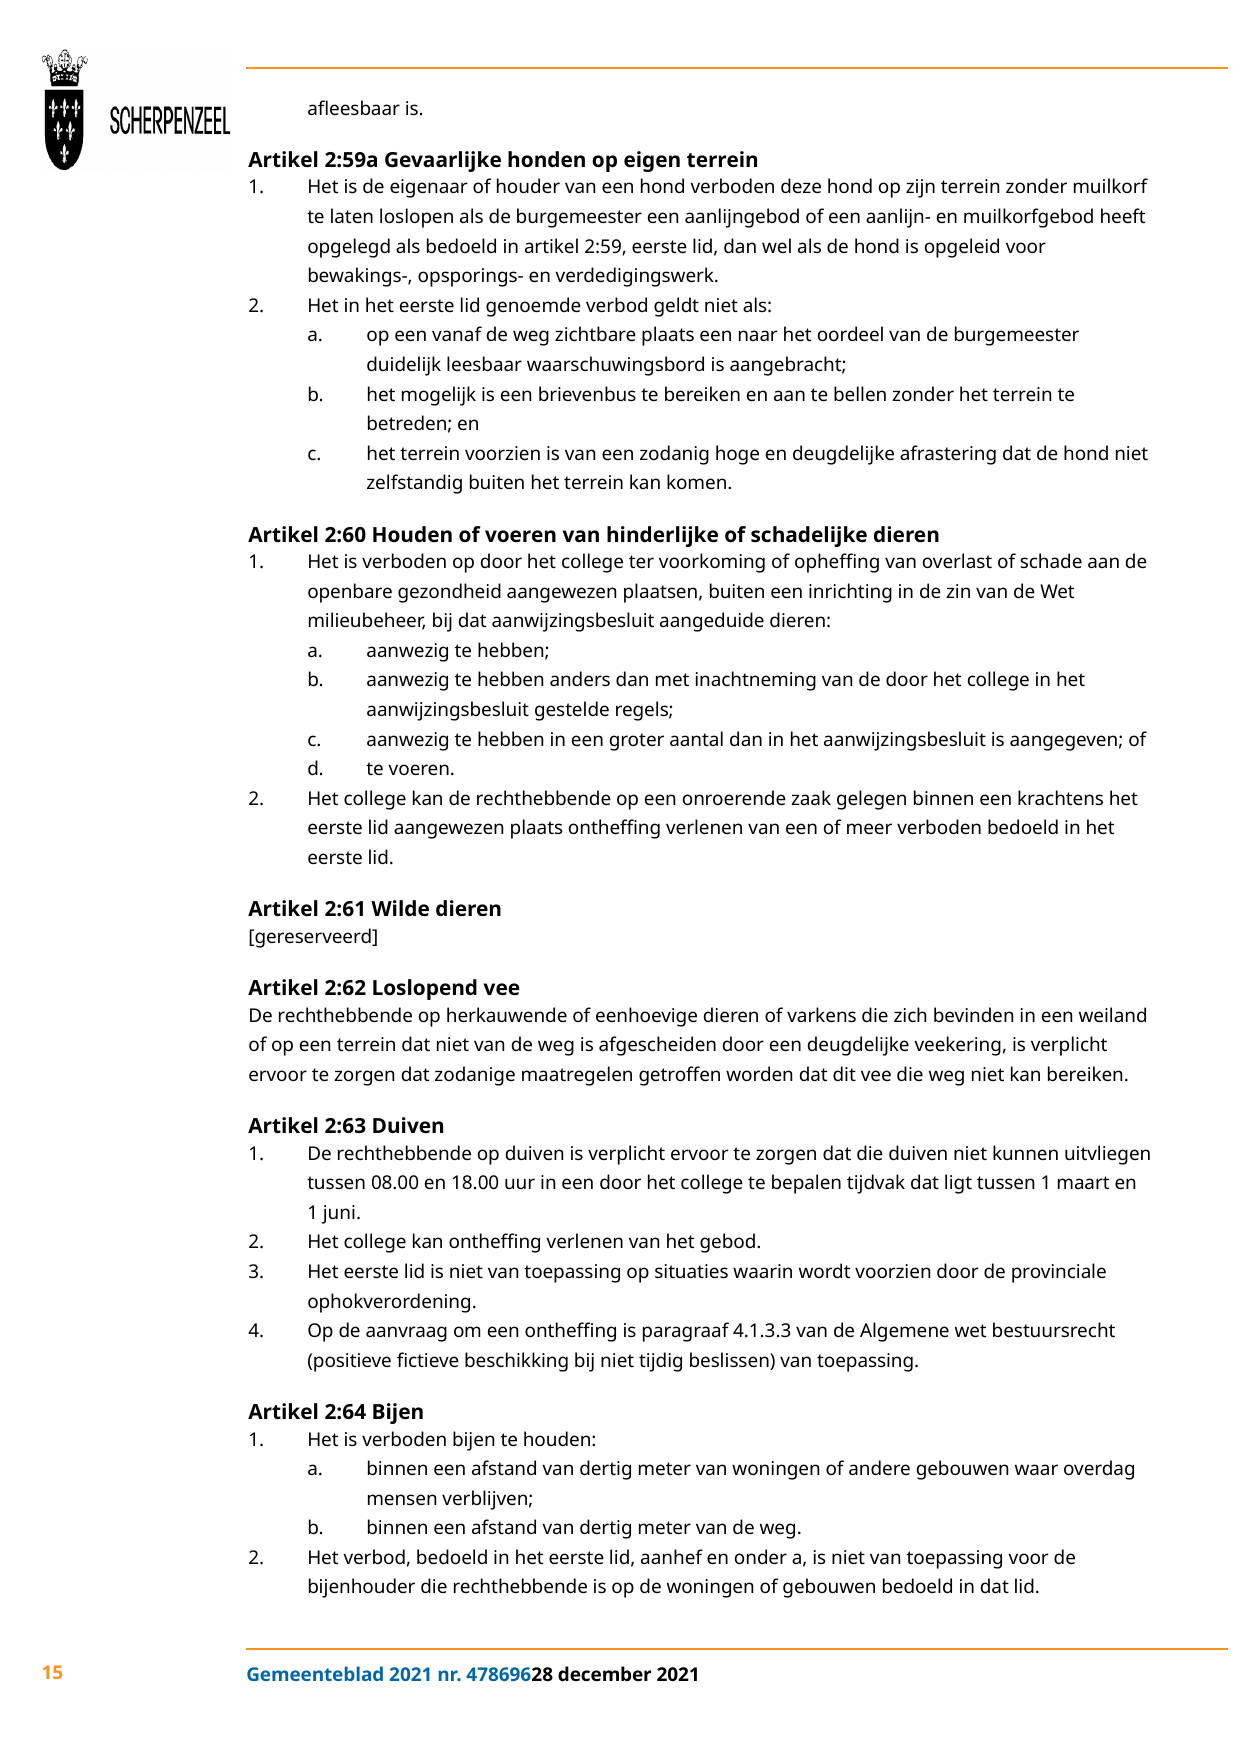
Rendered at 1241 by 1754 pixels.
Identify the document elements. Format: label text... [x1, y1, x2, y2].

list Het is verboden op door het college ter voorkoming of opheffing van overlast of schade aan de openbare gezondheid aangewezen plaatsen, buiten een inrichting in de zin van de Wet milieubeheer, bij dat aanwijzingsbesluit aangeduide dieren: [248, 548, 1152, 633]
list het mogelijk is een brievenbus te bereiken en aan te bellen zonder het terrein te betreden; en [307, 381, 1152, 436]
list Het in het eerste lid genoemde verbod geldt niet als: [248, 292, 1152, 318]
list aanwezig te hebben in een groter aantal dan in het aanwijzingsbesluit is aangegeven; of [307, 726, 1152, 752]
list Het college kan ontheffing verlenen van het gebod. [248, 1229, 1152, 1254]
list binnen een afstand van dertig meter van de weg. [307, 1514, 1152, 1540]
text De rechthebbende op herkauwende of eenhoevige dieren of varkens die zich bevinden in een weiland of op een terrein dat niet van de weg is afgescheiden door een deugdelijke veekering, is verplicht ervoor te zorgen dat zodanige maatregelen getroffen worden dat dit vee die weg niet kan bereiken. [248, 1002, 1152, 1087]
list Het verbod, bedoeld in het eerste lid, aanhef en onder a, is niet van toepassing voor de bijenhouder die rechthebbende is op de woningen of gebouwen bedoeld in dat lid. [248, 1544, 1152, 1599]
list Op de aanvraag om een ontheffing is paragraaf 4.1.3.3 van de Algemene wet bestuursrecht (positieve fictieve beschikking bij niet tijdig beslissen) van toepassing. [248, 1317, 1152, 1373]
text Artikel 2:64 Bijen [248, 1397, 1152, 1426]
list aanwezig te hebben anders dan met inachtneming van de door het college in het aanwijzingsbesluit gestelde regels; [307, 667, 1152, 722]
text Artikel 2:61 Wilde dieren [248, 894, 1152, 923]
text Artikel 2:59a Gevaarlijke honden op eigen terrein [248, 145, 1152, 174]
text Artikel 2:60 Houden of voeren van hinderlijke of schadelijke dieren [248, 520, 1152, 548]
list aanwezig te hebben; [307, 637, 1152, 663]
list Het is verboden bijen te houden: [248, 1426, 1152, 1452]
list het terrein voorzien is van een zodanig hoge en deugdelijke afrastering dat de hond niet zelfstandig buiten het terrein kan komen. [307, 440, 1152, 495]
list Het is de eigenaar of houder van een hond verboden deze hond op zijn terrein zonder muilkorf te laten loslopen als de burgemeester een aanlijngebod of een aanlijn- en muilkorfgebod heeft opgelegd als bedoeld in artikel 2:59, eerste lid, dan wel als de hond is opgeleid voor bewakings-, opsporings- en verdedigingswerk. [248, 174, 1152, 288]
list Het college kan de rechthebbende op een onroerende zaak gelegen binnen een krachtens het eerste lid aangewezen plaats ontheffing verlenen van een of meer verboden bedoeld in het eerste lid. [248, 785, 1152, 870]
text [gereserveerd] [248, 923, 1152, 949]
list De rechthebbende op duiven is verplicht ervoor te zorgen dat die duiven niet kunnen uitvliegen tussen 08.00 en 18.00 uur in een door het college te bepalen tijdvak dat ligt tussen 1 maart en 1 juni. [248, 1140, 1152, 1225]
text Artikel 2:63 Duiven [248, 1111, 1152, 1140]
list Het eerste lid is niet van toepassing op situaties waarin wordt voorzien door de provinciale ophokverordening. [248, 1258, 1152, 1313]
list binnen een afstand van dertig meter van woningen of andere gebouwen waar overdag mensen verblijven; [307, 1455, 1152, 1511]
picture [41, 47, 231, 172]
text Artikel 2:62 Loslopend vee [248, 973, 1152, 1002]
list op een vanaf de weg zichtbare plaats een naar het oordeel van de burgemeester duidelijk leesbaar waarschuwingsbord is aangebracht; [307, 322, 1152, 377]
list te voeren. [307, 755, 1152, 781]
list afleesbaar is. [248, 95, 1152, 121]
